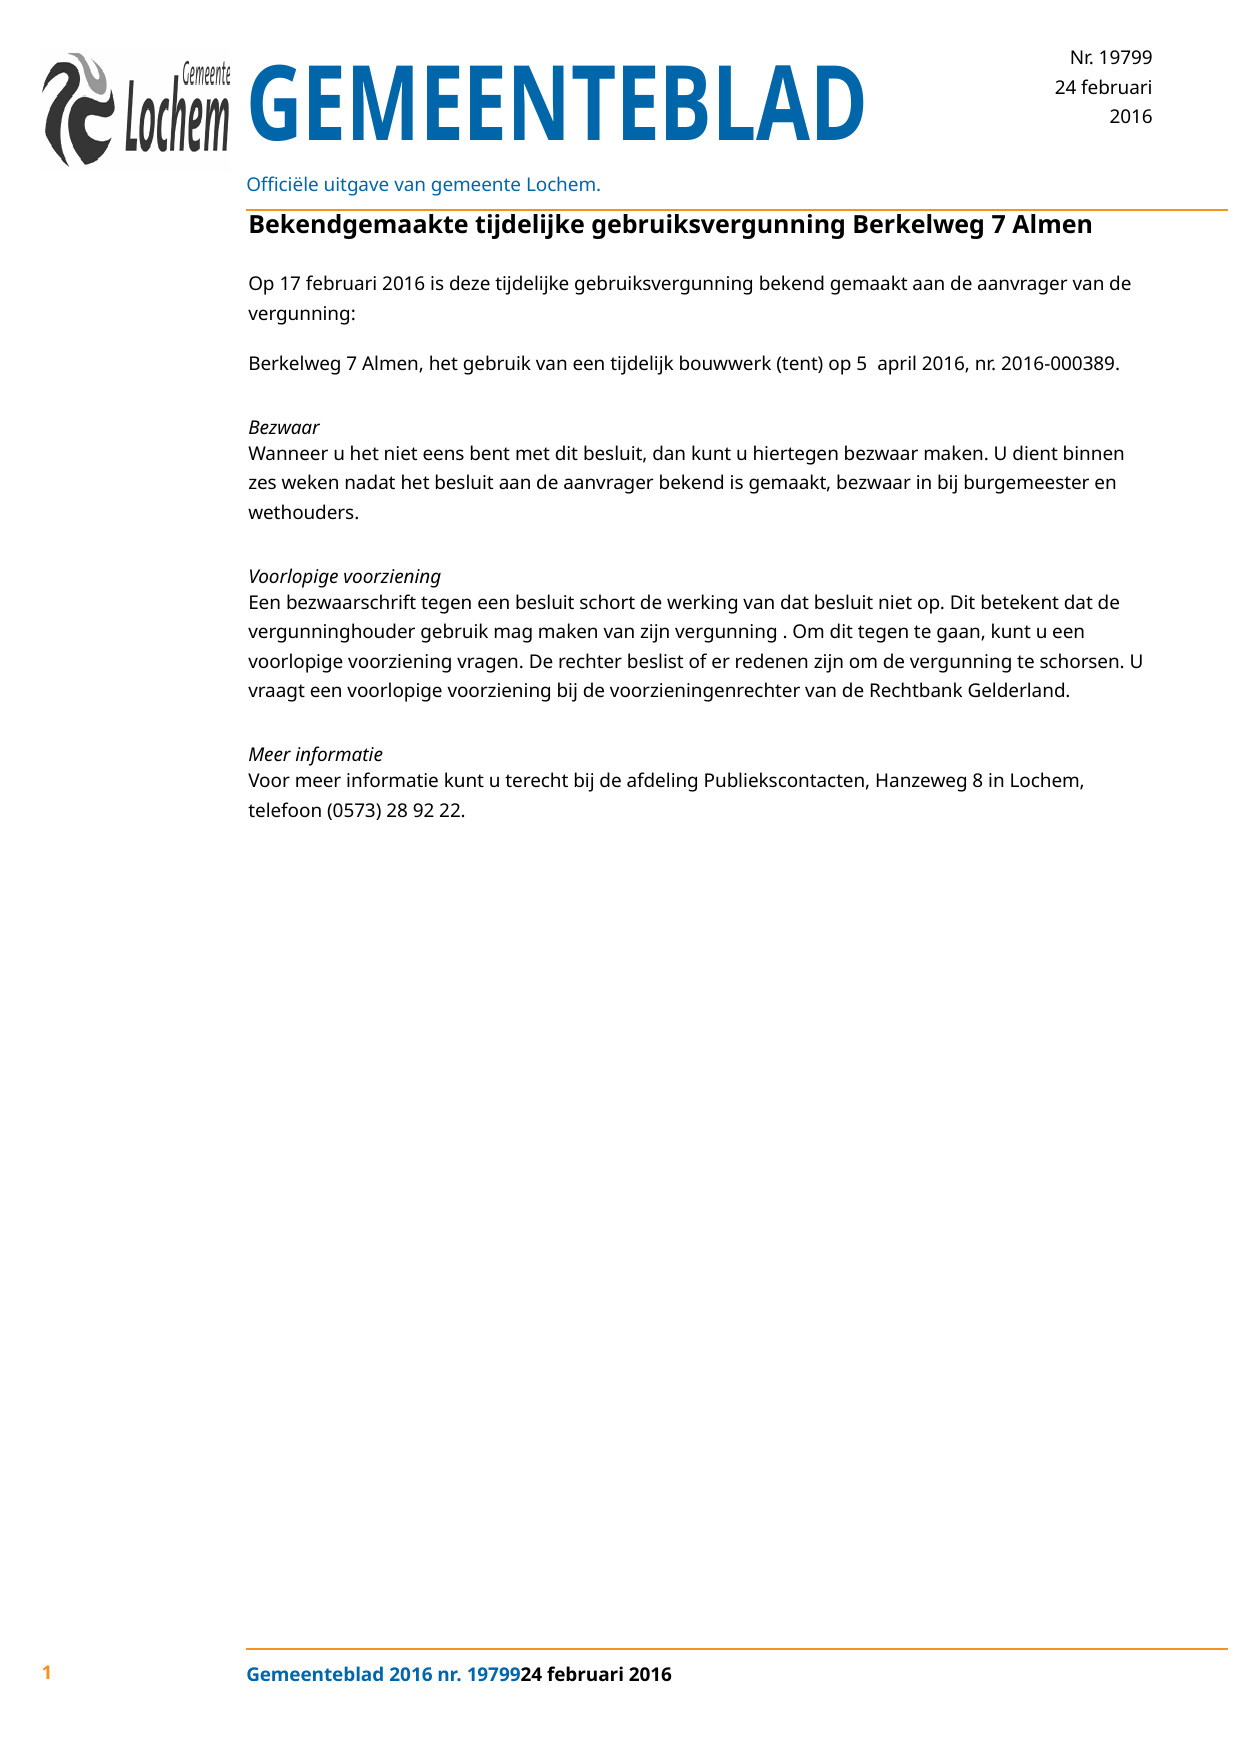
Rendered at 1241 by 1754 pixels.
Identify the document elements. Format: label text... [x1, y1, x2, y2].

text Een bezwaarschrift tegen een besluit schort de werking van dat besluit niet op. Dit betekent dat de vergunninghouder gebruik mag maken van zijn vergunning . Om dit tegen te gaan, kunt u een voorlopige voorziening vragen. De rechter beslist of er redenen zijn om de vergunning te schorsen. U vraagt een voorlopige voorziening bij de voorzieningenrechter van de Rechtbank Gelderland. [248, 589, 1152, 703]
text Berkelweg 7 Almen, het gebruik van een tijdelijk bouwwerk (tent) op 5 april 2016, nr. 2016-000389. [248, 350, 1152, 376]
text Meer informatie [248, 742, 1152, 767]
text Wanneer u het niet eens bent met dit besluit, dan kunt u hiertegen bezwaar maken. U dient binnen zes weken nadat het besluit aan de aanvrager bekend is gemaakt, bezwaar in bij burgemeester en wethouders. [248, 440, 1152, 525]
text Voor meer informatie kunt u terecht bij de afdeling Publiekscontacten, Hanzeweg 8 in Lochem, telefoon (0573) 28 92 22. [248, 767, 1152, 823]
text Bezwaar [248, 414, 1152, 440]
text Voorlopige voorziening [248, 563, 1152, 589]
text Op 17 februari 2016 is deze tijdelijke gebruiksvergunning bekend gemaakt aan de aanvrager van de vergunning: [248, 270, 1152, 326]
picture [41, 47, 231, 172]
text Bekendgemaakte tijdelijke gebruiksvergunning Berkelweg 7 Almen [248, 211, 1152, 241]
